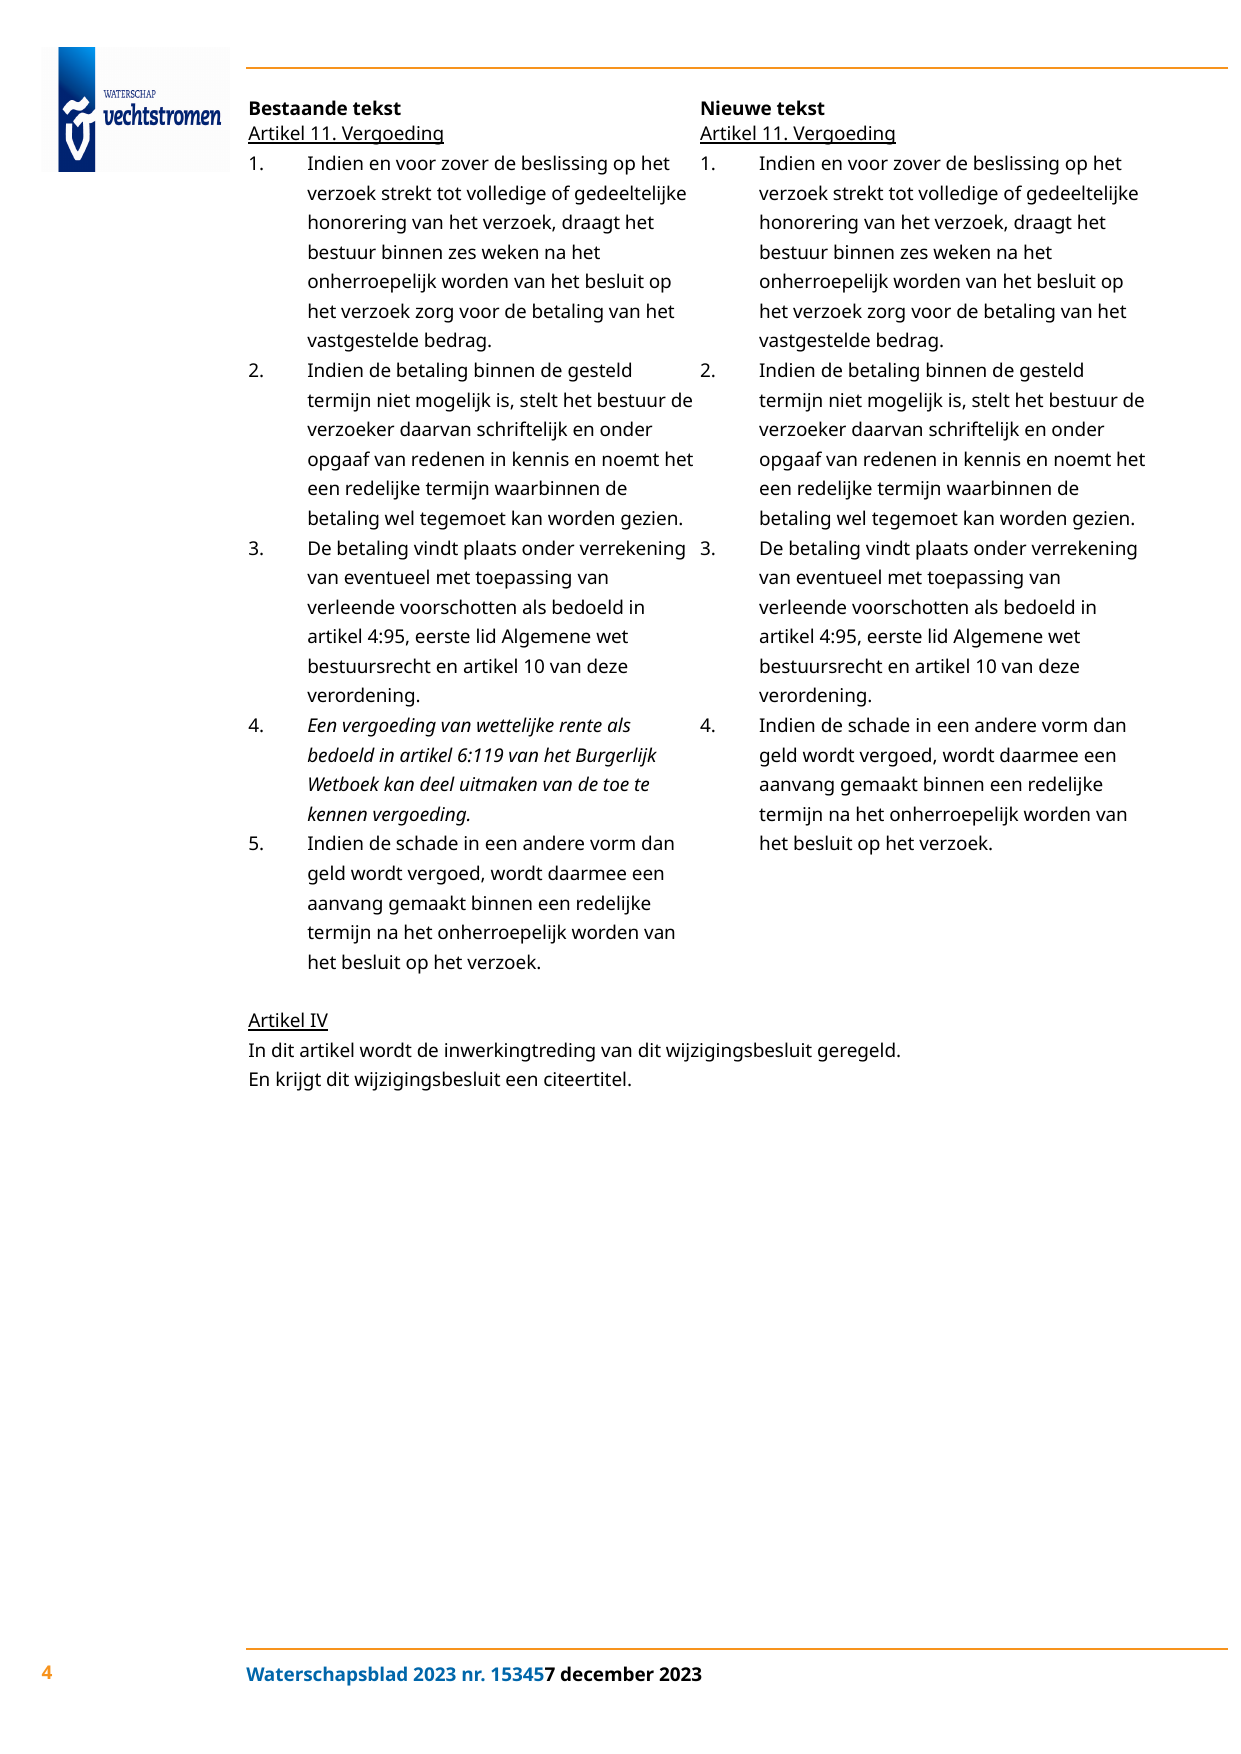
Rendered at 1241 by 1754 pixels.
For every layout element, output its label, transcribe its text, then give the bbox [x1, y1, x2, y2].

table_header Nieuwe tekst [700, 95, 1152, 121]
table_cell Artikel 11. Vergoeding Indien en voor zover de beslissing op het verzoek strekt tot volledige of gedeeltelijke honorering van het verzoek, draagt het bestuur binnen zes weken na het onherroepelijk worden van het besluit op het verzoek zorg voor de betaling van het vastgestelde bedrag. Indien de betaling binnen de gesteld termijn niet mogelijk is, stelt het bestuur de verzoeker daarvan schriftelijk en onder opgaaf van redenen in kennis en noemt het een redelijke termijn waarbinnen de betaling wel tegemoet kan worden gezien. De betaling vindt plaats onder verrekening van eventueel met toepassing van verleende voorschotten als bedoeld in artikel 4:95, eerste lid Algemene wet bestuursrecht en artikel 10 van deze verordening. Indien de schade in een andere vorm dan geld wordt vergoed, wordt daarmee een aanvang gemaakt binnen een redelijke termijn na het onherroepelijk worden van het besluit op het verzoek. [700, 121, 1152, 974]
picture [41, 47, 231, 172]
table_cell Artikel 11. Vergoeding Indien en voor zover de beslissing op het verzoek strekt tot volledige of gedeeltelijke honorering van het verzoek, draagt het bestuur binnen zes weken na het onherroepelijk worden van het besluit op het verzoek zorg voor de betaling van het vastgestelde bedrag. Indien de betaling binnen de gesteld termijn niet mogelijk is, stelt het bestuur de verzoeker daarvan schriftelijk en onder opgaaf van redenen in kennis en noemt het een redelijke termijn waarbinnen de betaling wel tegemoet kan worden gezien. De betaling vindt plaats onder verrekening van eventueel met toepassing van verleende voorschotten als bedoeld in artikel 4:95, eerste lid Algemene wet bestuursrecht en artikel 10 van deze verordening. Een vergoeding van wettelijke rente als bedoeld in artikel 6:119 van het Burgerlijk Wetboek kan deel uitmaken van de toe te kennen vergoeding. Indien de schade in een andere vorm dan geld wordt vergoed, wordt daarmee een aanvang gemaakt binnen een redelijke termijn na het onherroepelijk worden van het besluit op het verzoek. [248, 121, 700, 974]
text En krijgt dit wijzigingsbesluit een citeertitel. [248, 1067, 1152, 1092]
text In dit artikel wordt de inwerkingtreding van dit wijzigingsbesluit geregeld. [248, 1037, 1152, 1063]
table_header Bestaande tekst [248, 95, 700, 121]
text Artikel IV [248, 1007, 1152, 1033]
